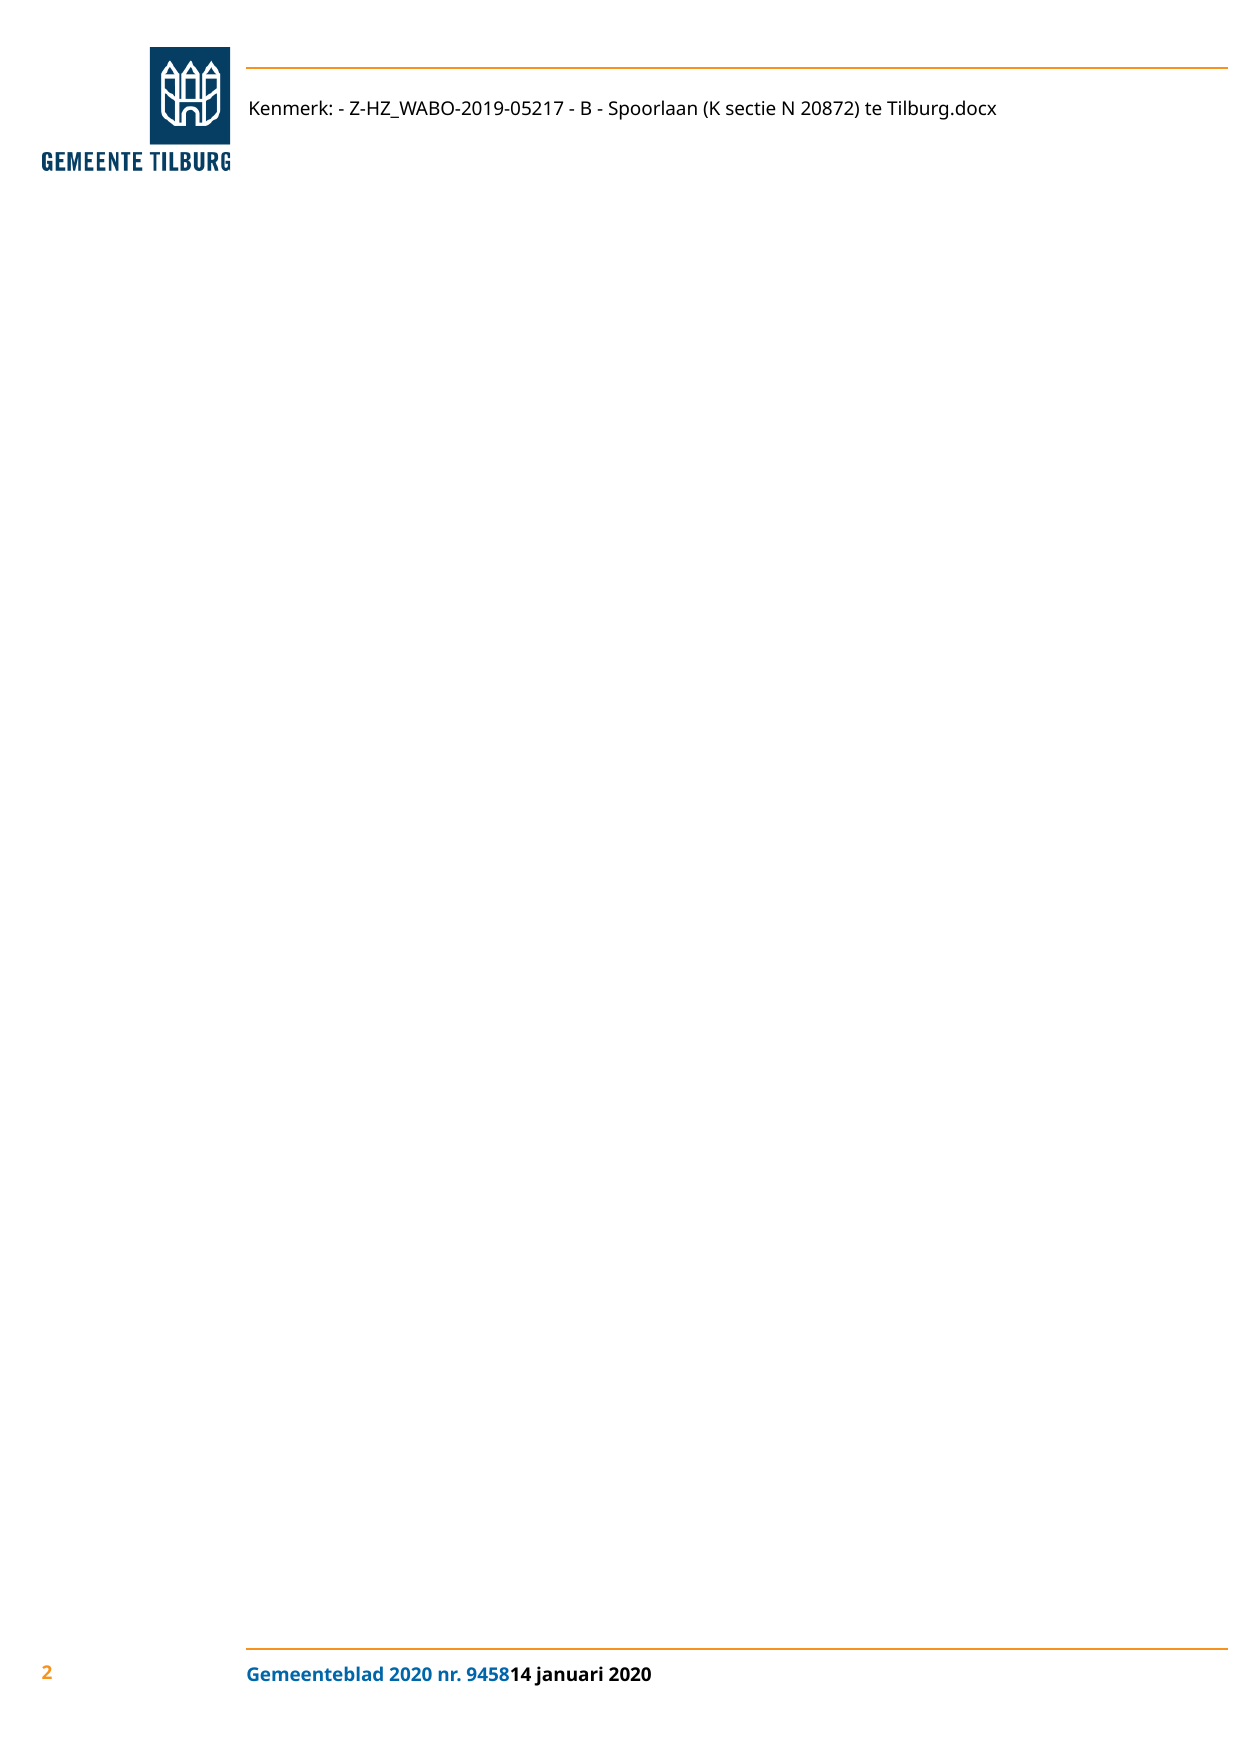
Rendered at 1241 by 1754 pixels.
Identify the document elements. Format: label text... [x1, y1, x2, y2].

picture [41, 47, 231, 172]
text Kenmerk: - Z-HZ_WABO-2019-05217 - B - Spoorlaan (K sectie N 20872) te Tilburg.docx [248, 95, 1152, 121]
